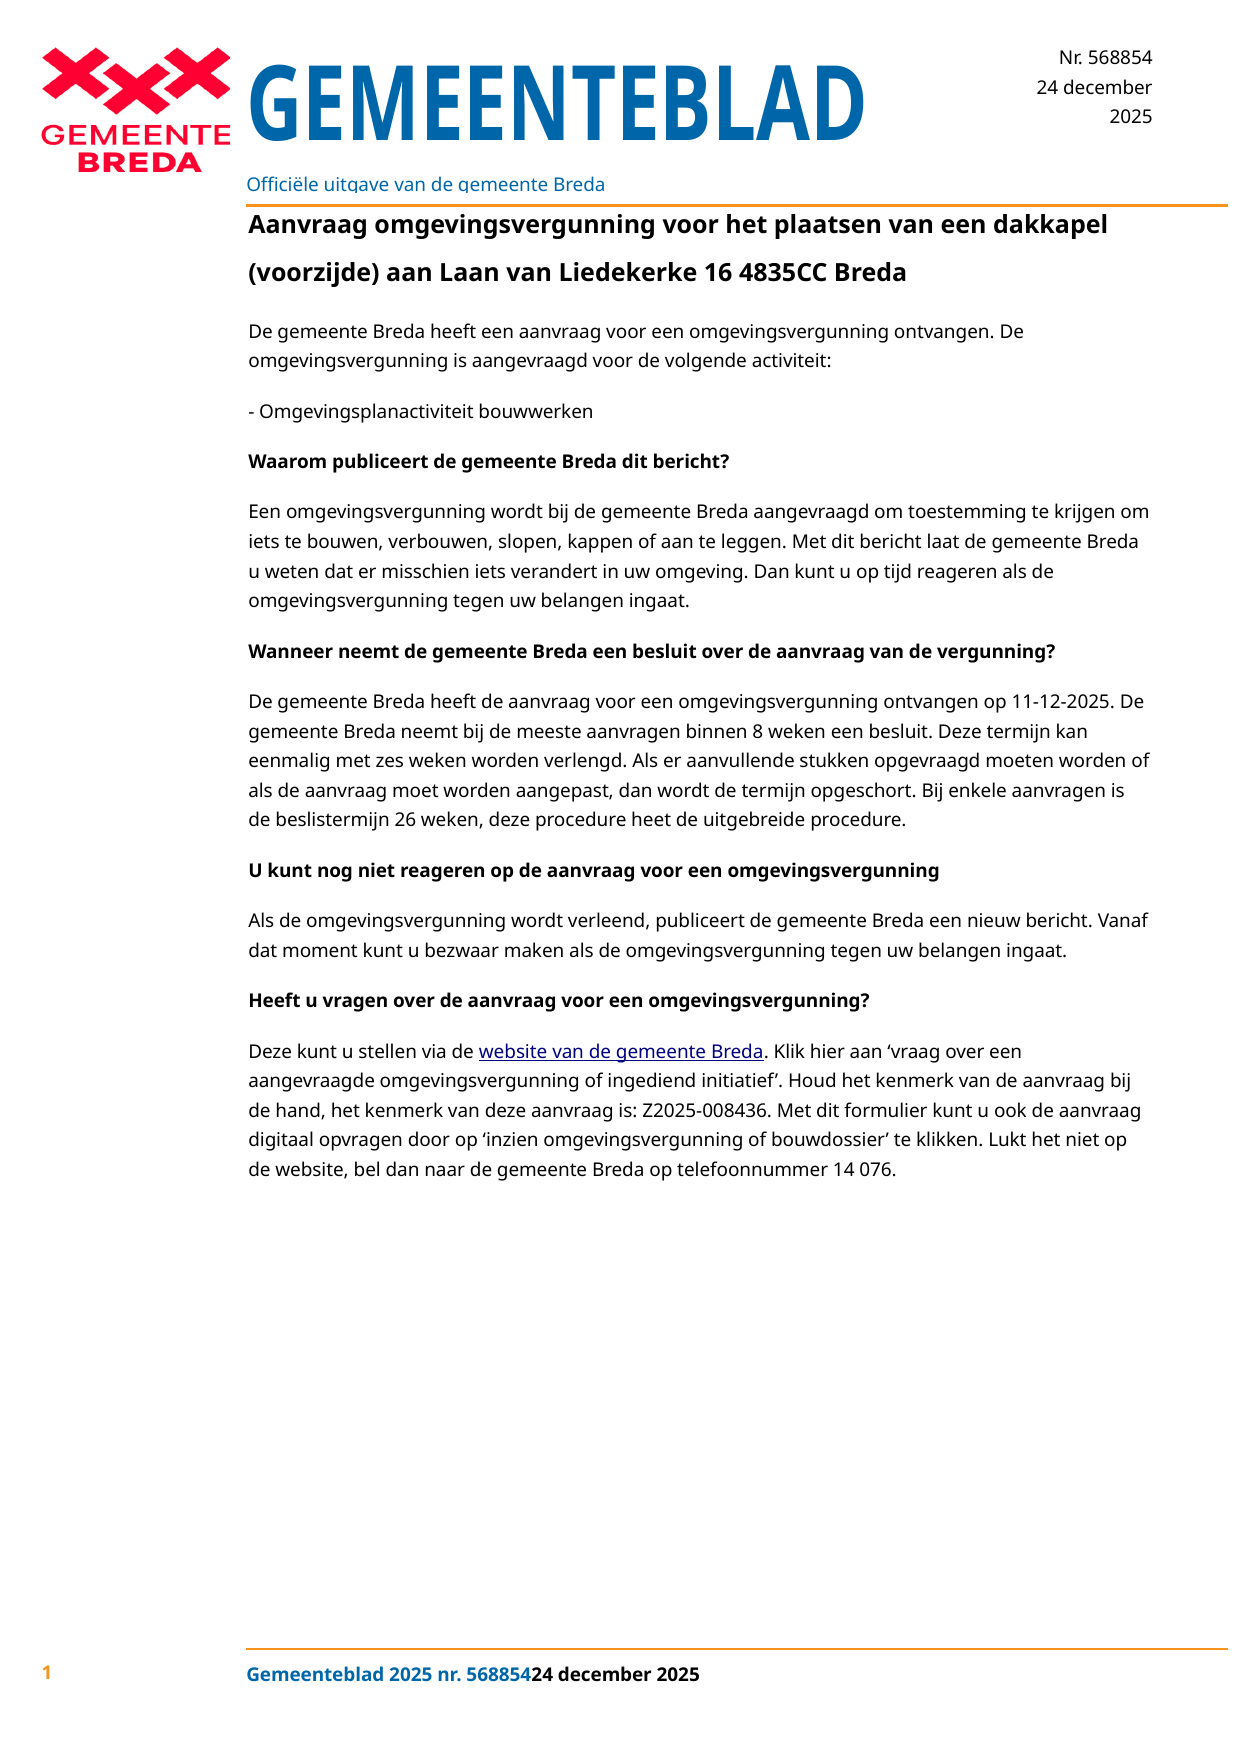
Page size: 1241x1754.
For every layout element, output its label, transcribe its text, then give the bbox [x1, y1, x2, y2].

text Een omgevingsvergunning wordt bij de gemeente Breda aangevraagd om toestemming te krijgen om iets te bouwen, verbouwen, slopen, kappen of aan te leggen. Met dit bericht laat de gemeente Breda u weten dat er misschien iets verandert in uw omgeving. Dan kunt u op tijd reageren als de omgevingsvergunning tegen uw belangen ingaat. [248, 499, 1152, 613]
text Aanvraag omgevingsvergunning voor het plaatsen van een dakkapel (voorzijde) aan Laan van Liedekerke 16 4835CC Breda [248, 207, 1152, 288]
text - Omgevingsplanactiviteit bouwwerken [248, 398, 1152, 424]
text De gemeente Breda heeft een aanvraag voor een omgevingsvergunning ontvangen. De omgevingsvergunning is aangevraagd voor de volgende activiteit: [248, 318, 1152, 373]
text Wanneer neemt de gemeente Breda een besluit over de aanvraag van de vergunning? [248, 638, 1152, 664]
text Deze kunt u stellen via de website van de gemeente Breda. Klik hier aan ‘vraag over een aangevraagde omgevingsvergunning of ingediend initiatief’. Houd het kenmerk van de aanvraag bij de hand, het kenmerk van deze aanvraag is: Z2025-008436. Met dit formulier kunt u ook de aanvraag digitaal opvragen door op ‘inzien omgevingsvergunning of bouwdossier’ te klikken. Lukt het niet op de website, bel dan naar de gemeente Breda op telefoonnummer 14 076. [248, 1038, 1152, 1182]
text Heeft u vragen over de aanvraag voor een omgevingsvergunning? [248, 987, 1152, 1013]
text De gemeente Breda heeft de aanvraag voor een omgevingsvergunning ontvangen op 11-12-2025. De gemeente Breda neemt bij de meeste aanvragen binnen 8 weken een besluit. Deze termijn kan eenmalig met zes weken worden verlengd. Als er aanvullende stukken opgevraagd moeten worden of als de aanvraag moet worden aangepast, dan wordt de termijn opgeschort. Bij enkele aanvragen is de beslistermijn 26 weken, deze procedure heet de uitgebreide procedure. [248, 688, 1152, 832]
text Als de omgevingsvergunning wordt verleend, publiceert de gemeente Breda een nieuw bericht. Vanaf dat moment kunt u bezwaar maken als de omgevingsvergunning tegen uw belangen ingaat. [248, 907, 1152, 963]
picture [41, 47, 231, 172]
text U kunt nog niet reageren op de aanvraag voor een omgevingsvergunning [248, 857, 1152, 883]
text Waarom publiceert de gemeente Breda dit bericht? [248, 448, 1152, 474]
